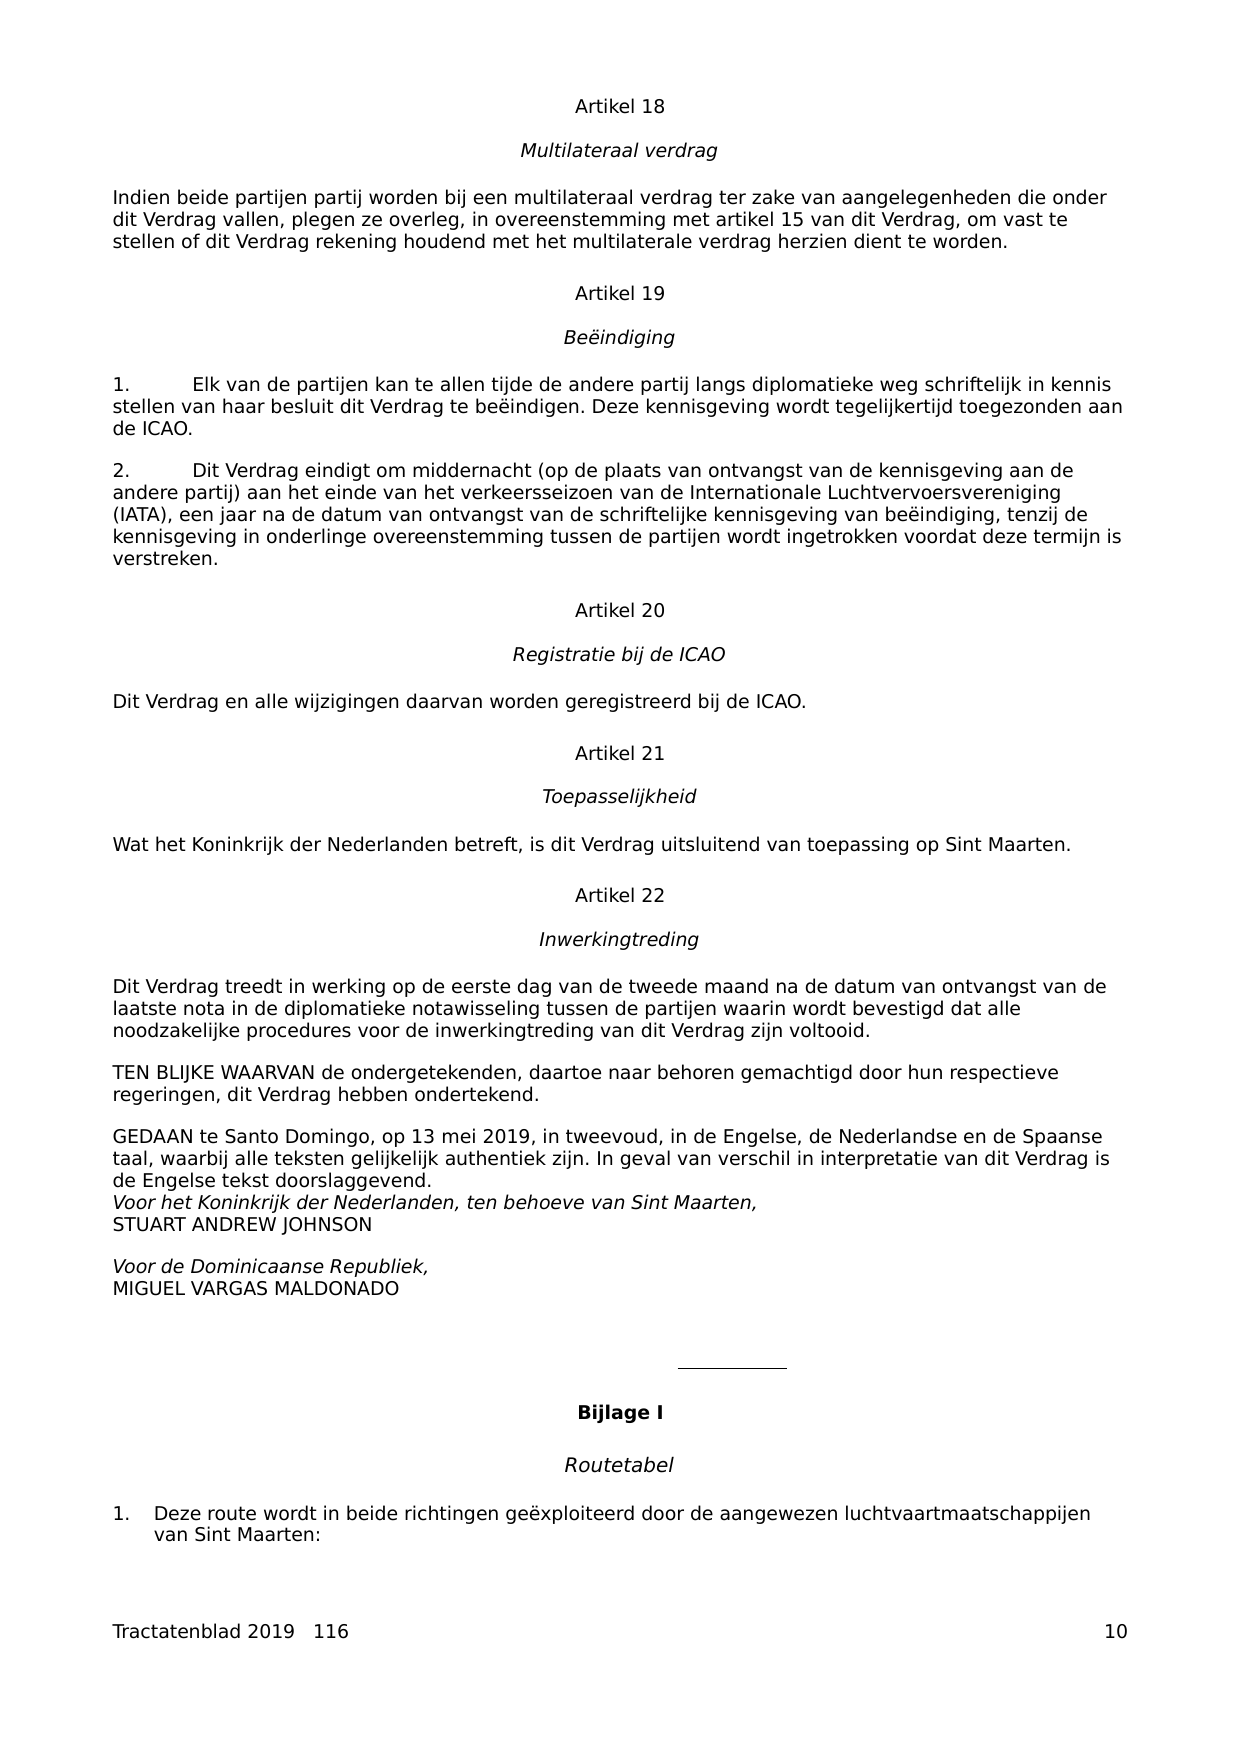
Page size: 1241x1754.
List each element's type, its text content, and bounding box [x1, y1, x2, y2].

text TEN BLIJKE WAARVAN de ondergetekenden, daartoe naar behoren gemachtigd door hun respectieve regeringen, dit Verdrag hebben ondertekend. [112, 1062, 1128, 1106]
text Dit Verdrag en alle wijzigingen daarvan worden geregistreerd bij de ICAO. [112, 691, 1128, 712]
subtitle Artikel 22 Inwerkingtreding [112, 885, 1128, 951]
text Wat het Koninkrijk der Nederlanden betreft, is dit Verdrag uitsluitend van toepassing op Sint Maarten. [112, 833, 1128, 855]
subtitle Artikel 19 Beëindiging [112, 283, 1128, 349]
subtitle Artikel 18 Multilateraal verdrag [112, 96, 1128, 162]
text Voor het Koninkrijk der Nederlanden, ten behoeve van Sint Maarten, STUART ANDREW JOHNSON [112, 1192, 1128, 1236]
subtitle Bijlage I [112, 1402, 1128, 1424]
subtitle Routetabel [112, 1454, 1128, 1477]
subtitle Artikel 21 Toepasselijkheid [112, 742, 1128, 808]
subtitle Artikel 20 Registratie bij de ICAO [112, 599, 1128, 666]
text 1. Elk van de partijen kan te allen tijde de andere partij langs diplomatieke weg schriftelijk in kennis stellen van haar besluit dit Verdrag te beëindigen. Deze kennisgeving wordt tegelijkertijd toegezonden aan de ICAO. [112, 374, 1128, 440]
text Indien beide partijen partij worden bij een multilateraal verdrag ter zake van aangelegenheden die onder dit Verdrag vallen, plegen ze overleg, in overeenstemming met artikel 15 van dit Verdrag, om vast te stellen of dit Verdrag rekening houdend met het multilaterale verdrag herzien dient te worden. [112, 187, 1128, 253]
text Voor de Dominicaanse Republiek, MIGUEL VARGAS MALDONADO [112, 1256, 1128, 1300]
text GEDAAN te Santo Domingo, op 13 mei 2019, in tweevoud, in de Engelse, de Nederlandse en de Spaanse taal, waarbij alle teksten gelijkelijk authentiek zijn. In geval van verschil in interpretatie van dit Verdrag is de Engelse tekst doorslaggevend. [112, 1126, 1128, 1192]
text 1. Deze route wordt in beide richtingen geëxploiteerd door de aangewezen luchtvaartmaatschappijen van Sint Maarten: [112, 1502, 1128, 1546]
text Dit Verdrag treedt in werking op de eerste dag van de tweede maand na de datum van ontvangst van de laatste nota in de diplomatieke notawisseling tussen de partijen waarin wordt bevestigd dat alle noodzakelijke procedures voor de inwerkingtreding van dit Verdrag zijn voltooid. [112, 976, 1128, 1042]
text 2. Dit Verdrag eindigt om middernacht (op de plaats van ontvangst van de kennisgeving aan de andere partij) aan het einde van het verkeersseizoen van de Internationale Luchtvervoersvereniging (IATA), een jaar na de datum van ontvangst van de schriftelijke kennisgeving van beëindiging, tenzij de kennisgeving in onderlinge overeenstemming tussen de partijen wordt ingetrokken voordat deze termijn is verstreken. [112, 460, 1128, 569]
